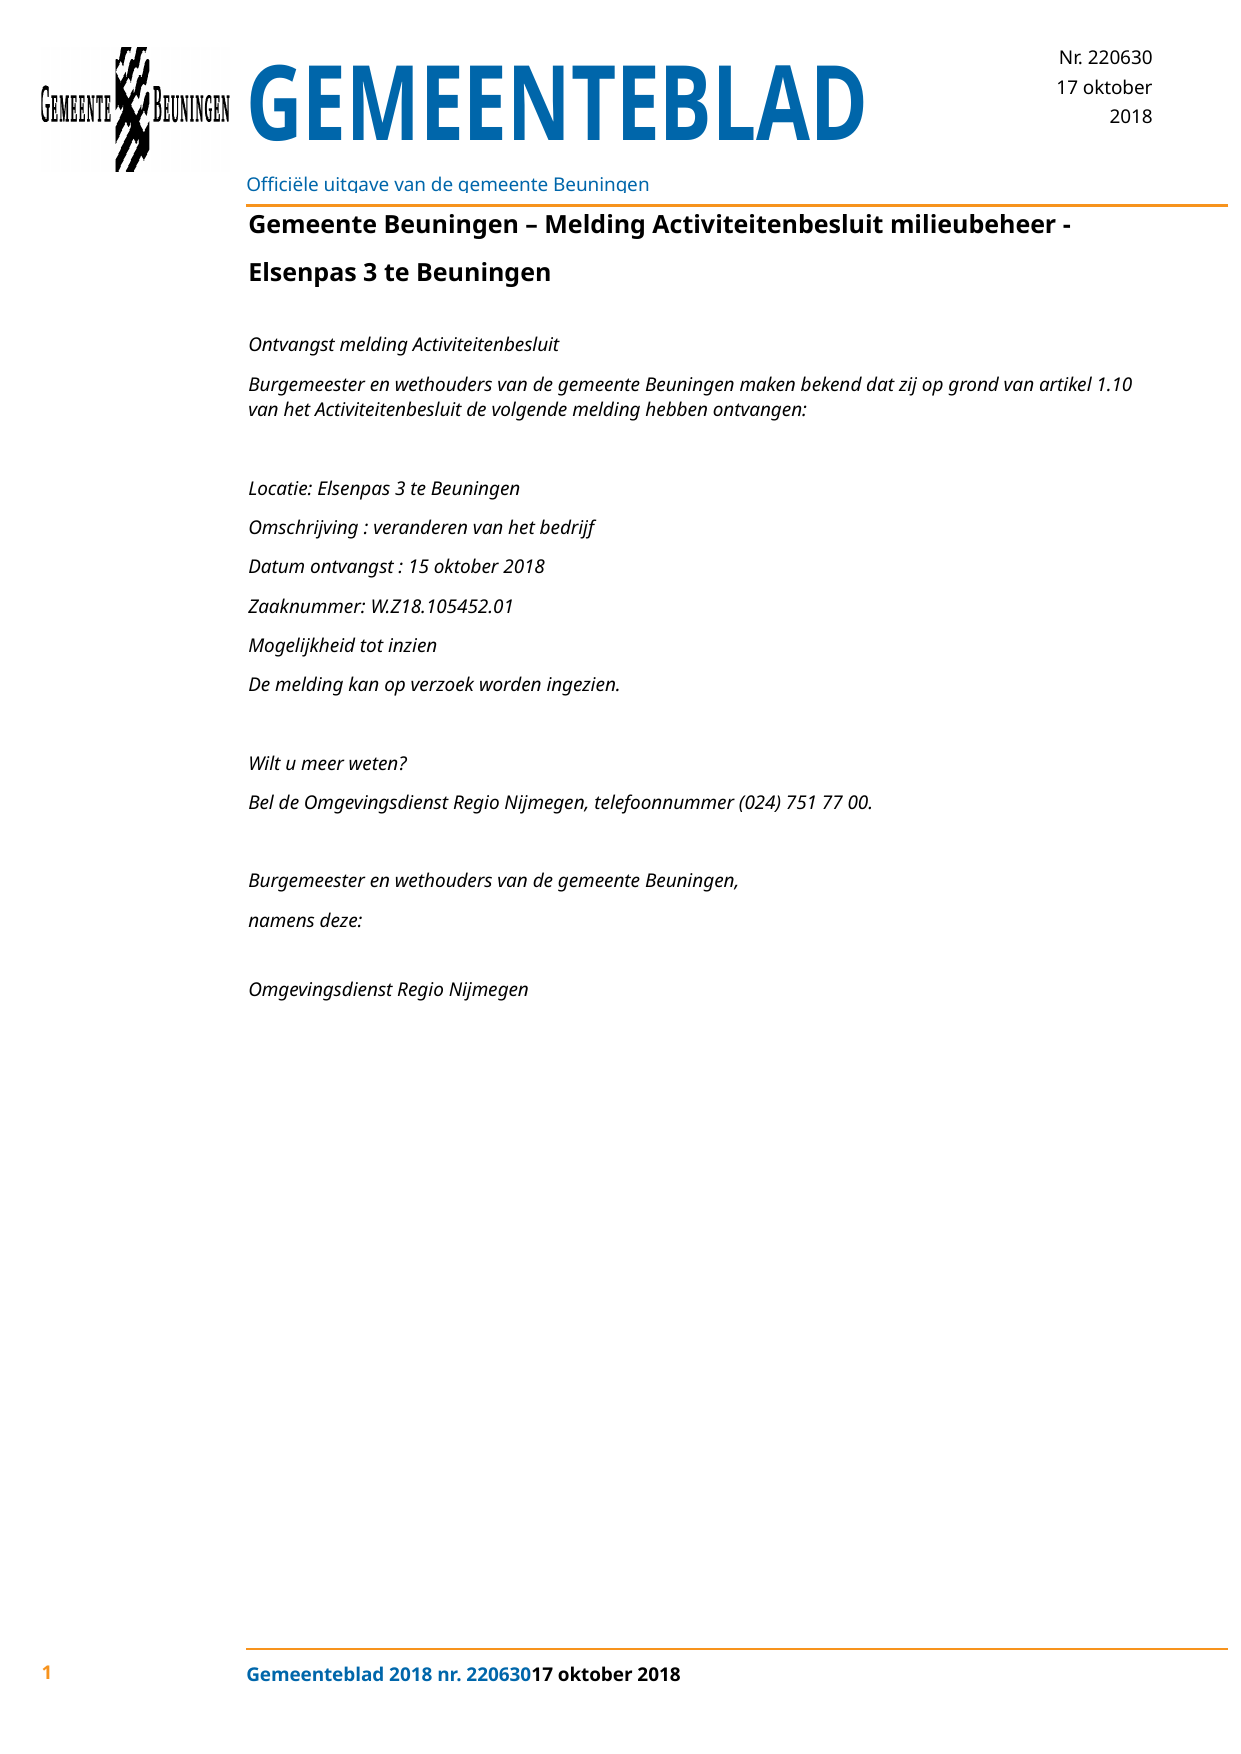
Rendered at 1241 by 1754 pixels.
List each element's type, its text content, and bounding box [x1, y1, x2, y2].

text Omgevingsdienst Regio Nijmegen [248, 976, 1152, 1002]
text Wilt u meer weten? [248, 750, 1152, 776]
text Datum ontvangst : 15 oktober 2018 [248, 553, 1152, 579]
text Mogelijkheid tot inzien [248, 632, 1152, 658]
text Gemeente Beuningen – Melding Activiteitenbesluit milieubeheer - Elsenpas 3 te Beuningen [248, 207, 1152, 288]
text De melding kan op verzoek worden ingezien. [248, 671, 1152, 697]
text Burgemeester en wethouders van de gemeente Beuningen, [248, 868, 1152, 893]
text Zaaknummer: W.Z18.105452.01 [248, 593, 1152, 618]
picture [41, 47, 231, 172]
text Burgemeester en wethouders van de gemeente Beuningen maken bekend dat zij op grond van artikel 1.10 van het Activiteitenbesluit de volgende melding hebben ontvangen: [248, 371, 1152, 422]
text Bel de Omgevingsdienst Regio Nijmegen, telefoonnummer (024) 751 77 00. [248, 789, 1152, 815]
text Omschrijving : veranderen van het bedrijf [248, 514, 1152, 540]
text namens deze: [248, 907, 1152, 933]
text Ontvangst melding Activiteitenbesluit [248, 331, 1152, 357]
text Locatie: Elsenpas 3 te Beuningen [248, 475, 1152, 501]
